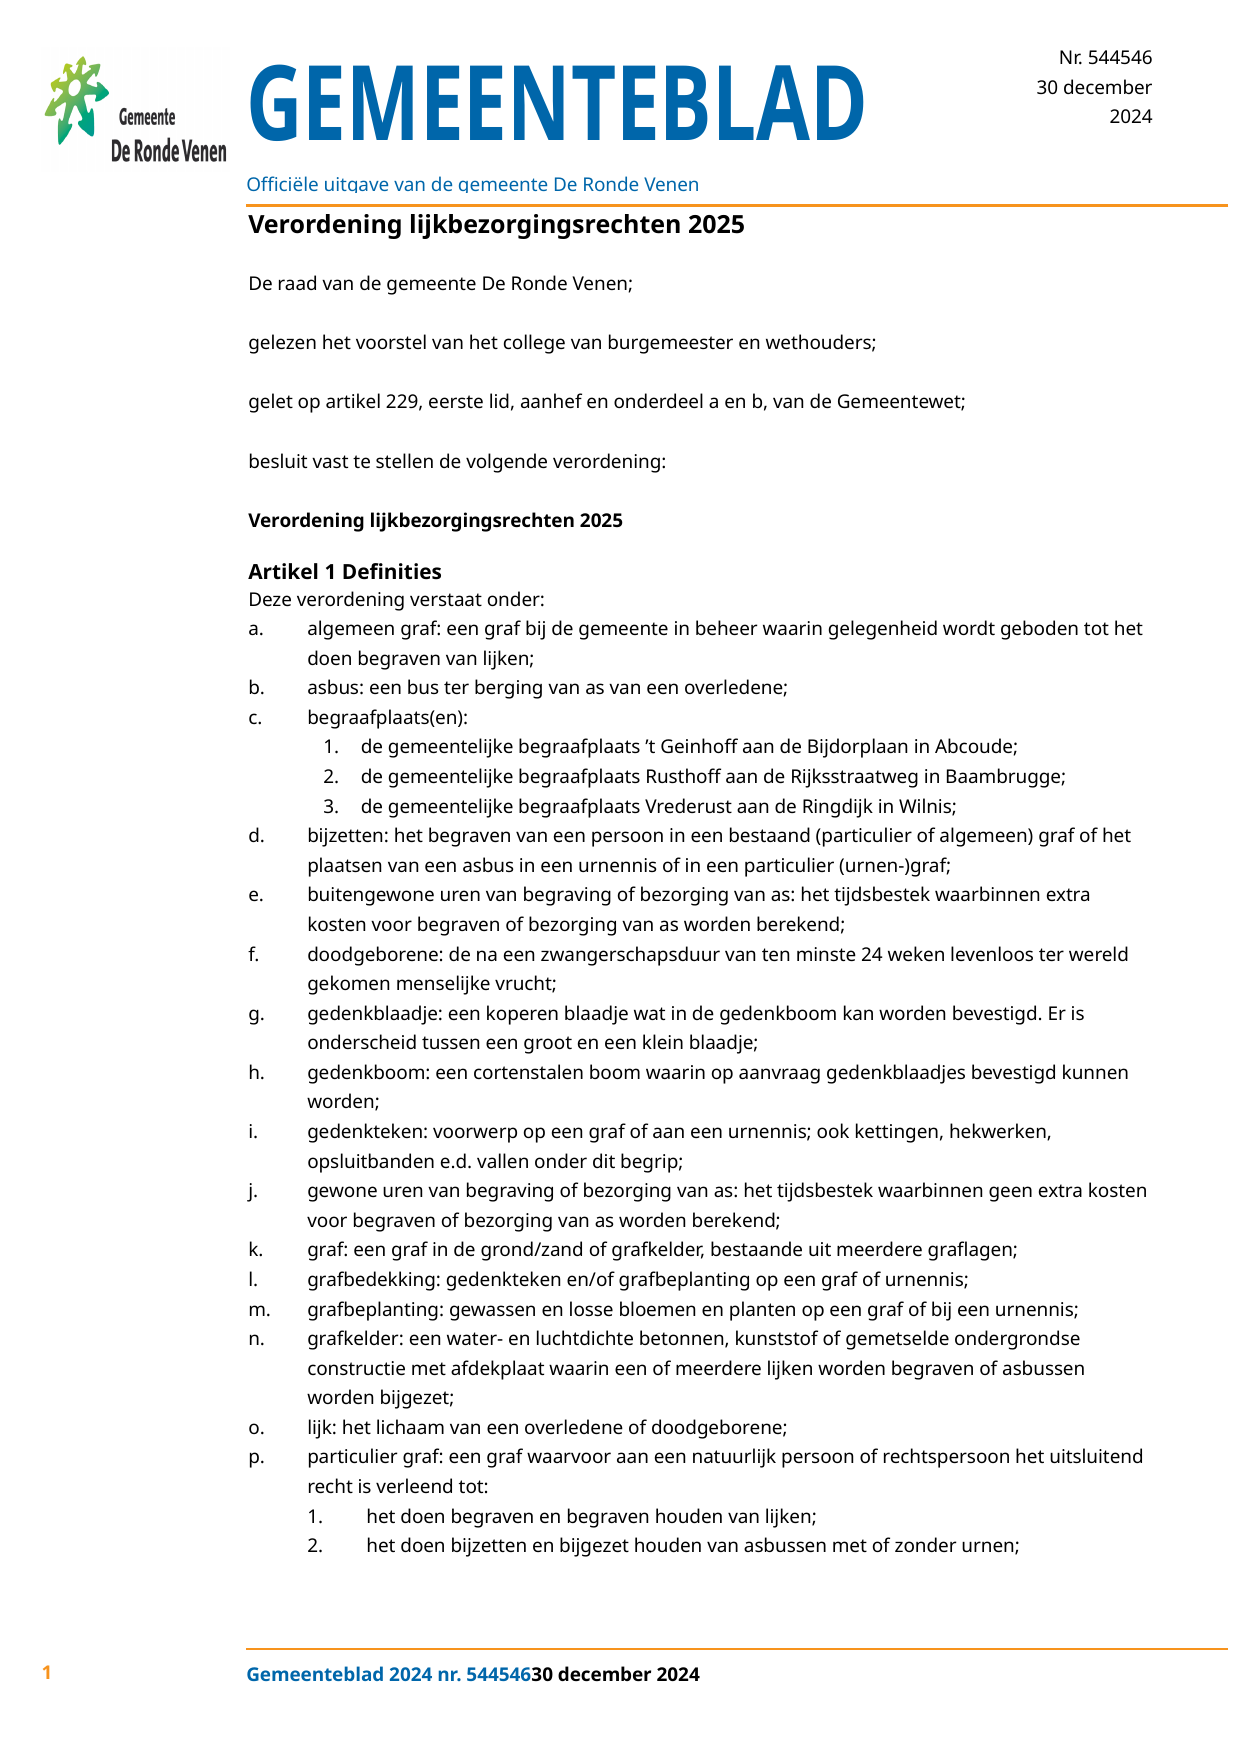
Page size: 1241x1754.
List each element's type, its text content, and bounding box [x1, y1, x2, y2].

list buitengewone uren van begraving of bezorging van as: het tijdsbestek waarbinnen extra kosten voor begraven of bezorging van as worden berekend; [248, 882, 1152, 937]
text Verordening lijkbezorgingsrechten 2025 [248, 507, 1152, 533]
list het doen begraven en begraven houden van lijken; [307, 1503, 1152, 1529]
list graf: een graf in de grond/zand of grafkelder, bestaande uit meerdere graflagen; [248, 1237, 1152, 1262]
list asbus: een bus ter berging van as van een overledene; [248, 674, 1152, 700]
list de gemeentelijke begraafplaats Rusthoff aan de Rijksstraatweg in Baambrugge; [323, 763, 1152, 789]
text Deze verordening verstaat onder: [248, 586, 1152, 612]
list grafkelder: een water- en luchtdichte betonnen, kunststof of gemetselde ondergrondse constructie met afdekplaat waarin een of meerdere lijken worden begraven of asbussen worden bijgezet; [248, 1325, 1152, 1410]
text De raad van de gemeente De Ronde Venen; [248, 270, 1152, 296]
list bijzetten: het begraven van een persoon in een bestaand (particulier of algemeen) graf of het plaatsen van een asbus in een urnennis of in een particulier (urnen-)graf; [248, 822, 1152, 878]
list begraafplaats(en): [248, 704, 1152, 730]
list de gemeentelijke begraafplaats Vrederust aan de Ringdijk in Wilnis; [323, 793, 1152, 819]
list grafbedekking: gedenkteken en/of grafbeplanting op een graf of urnennis; [248, 1266, 1152, 1292]
list doodgeborene: de na een zwangerschapsduur van ten minste 24 weken levenloos ter wereld gekomen menselijke vrucht; [248, 941, 1152, 996]
text gelet op artikel 229, eerste lid, aanhef en onderdeel a en b, van de Gemeentewet; [248, 389, 1152, 414]
list lijk: het lichaam van een overledene of doodgeborene; [248, 1414, 1152, 1440]
list gedenkteken: voorwerp op een graf of aan een urnennis; ook kettingen, hekwerken, opsluitbanden e.d. vallen onder dit begrip; [248, 1118, 1152, 1174]
list gewone uren van begraving of bezorging van as: het tijdsbestek waarbinnen geen extra kosten voor begraven of bezorging van as worden berekend; [248, 1177, 1152, 1233]
list het doen bijzetten en bijgezet houden van asbussen met of zonder urnen; [307, 1532, 1152, 1558]
text gelezen het voorstel van het college van burgemeester en wethouders; [248, 329, 1152, 355]
list particulier graf: een graf waarvoor aan een natuurlijk persoon of rechtspersoon het uitsluitend recht is verleend tot: [248, 1444, 1152, 1499]
text besluit vast te stellen de volgende verordening: [248, 448, 1152, 473]
list algemeen graf: een graf bij de gemeente in beheer waarin gelegenheid wordt geboden tot het doen begraven van lijken; [248, 615, 1152, 671]
list gedenkblaadje: een koperen blaadje wat in de gedenkboom kan worden bevestigd. Er is onderscheid tussen een groot en een klein blaadje; [248, 1000, 1152, 1055]
list gedenkboom: een cortenstalen boom waarin op aanvraag gedenkblaadjes bevestigd kunnen worden; [248, 1059, 1152, 1114]
text Artikel 1 Definities [248, 557, 1152, 586]
list grafbeplanting: gewassen en losse bloemen en planten op een graf of bij een urnennis; [248, 1296, 1152, 1322]
picture [41, 47, 231, 172]
text Verordening lijkbezorgingsrechten 2025 [248, 207, 1152, 241]
list de gemeentelijke begraafplaats ’t Geinhoff aan de Bijdorplaan in Abcoude; [323, 734, 1152, 759]
